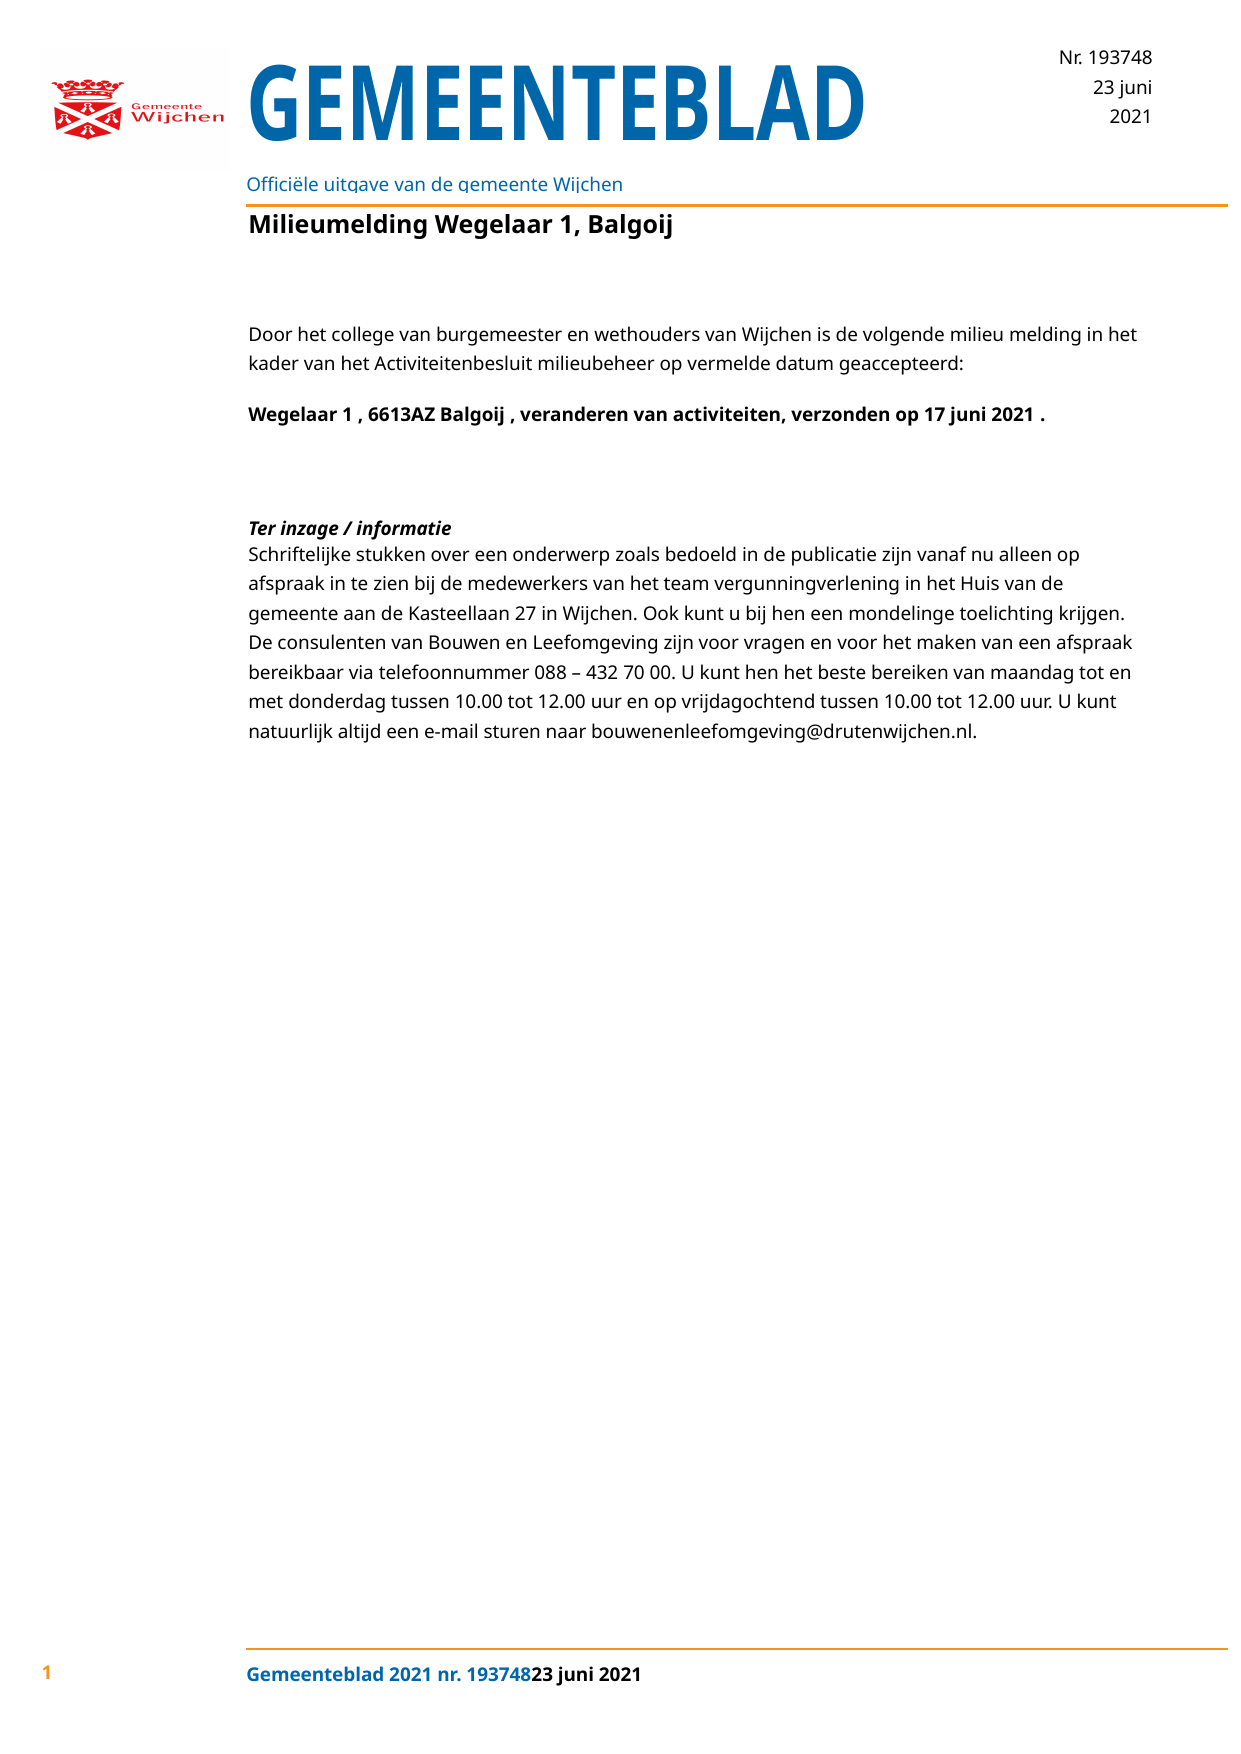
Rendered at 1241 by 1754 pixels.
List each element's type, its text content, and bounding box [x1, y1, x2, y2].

text Milieumelding Wegelaar 1, Balgoij [248, 207, 1152, 241]
picture [41, 47, 231, 172]
text Wegelaar 1 , 6613AZ Balgoij , veranderen van activiteiten, verzonden op 17 juni 2021 . [248, 401, 1152, 426]
text Schriftelijke stukken over een onderwerp zoals bedoeld in de publicatie zijn vanaf nu alleen op afspraak in te zien bij de medewerkers van het team vergunningverlening in het Huis van de gemeente aan de Kasteellaan 27 in Wijchen. Ook kunt u bij hen een mondelinge toelichting krijgen. De consulenten van Bouwen en Leefomgeving zijn voor vragen en voor het maken van een afspraak bereikbaar via telefoonnummer 088 – 432 70 00. U kunt hen het beste bereiken van maandag tot en met donderdag tussen 10.00 tot 12.00 uur en op vrijdagochtend tussen 10.00 tot 12.00 uur. U kunt natuurlijk altijd een e-mail sturen naar bouwenenleefomgeving@drutenwijchen.nl. [248, 541, 1152, 744]
text Ter inzage / informatie [248, 515, 1152, 541]
text Door het college van burgemeester en wethouders van Wijchen is de volgende milieu melding in het kader van het Activiteitenbesluit milieubeheer op vermelde datum geaccepteerd: [248, 321, 1152, 376]
